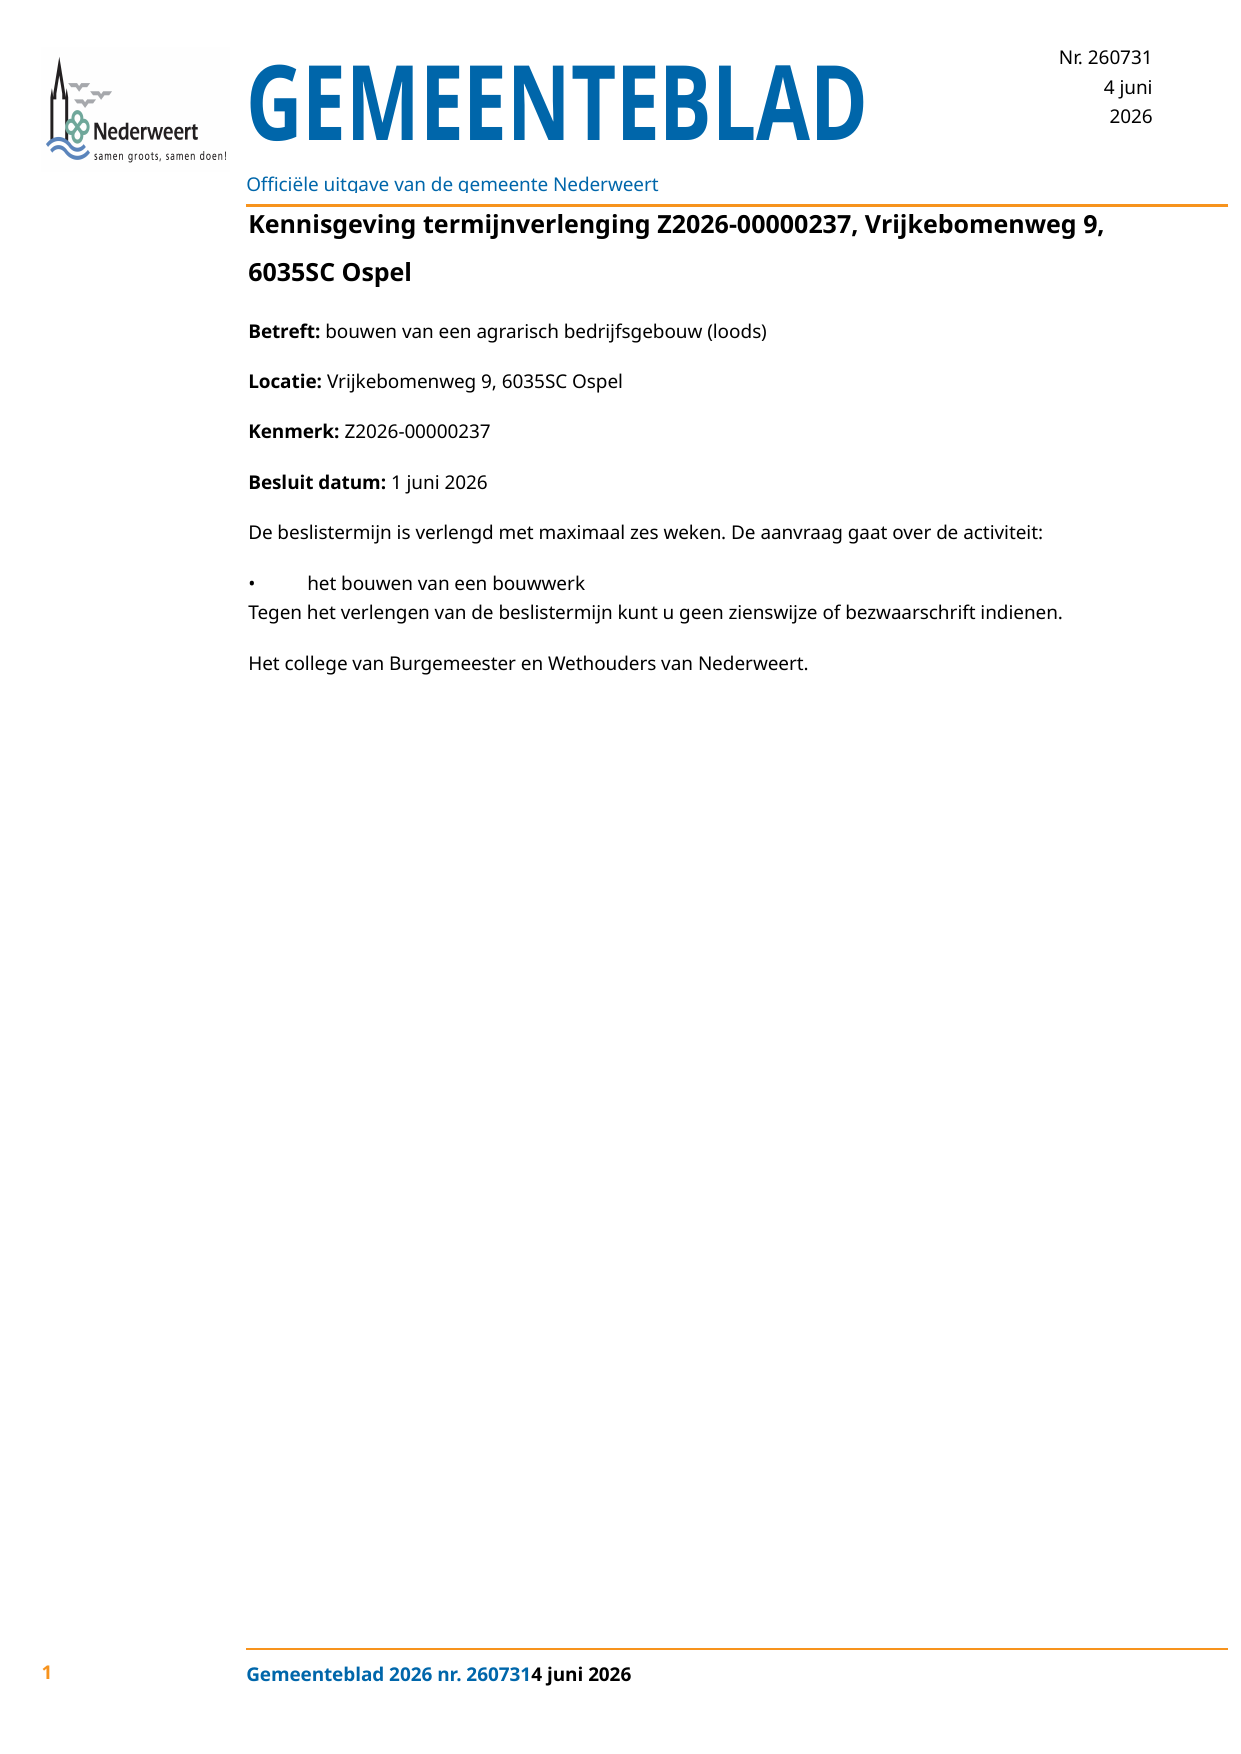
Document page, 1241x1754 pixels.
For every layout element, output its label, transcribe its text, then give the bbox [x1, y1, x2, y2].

text Het college van Burgemeester en Wethouders van Nederweert. [248, 650, 1152, 676]
picture [41, 47, 231, 172]
list het bouwen van een bouwwerk [248, 570, 1152, 596]
text Kenmerk: Z2026-00000237 [248, 419, 1152, 444]
text Kennisgeving termijnverlenging Z2026-00000237, Vrijkebomenweg 9, 6035SC Ospel [248, 207, 1152, 288]
text Besluit datum: 1 juni 2026 [248, 469, 1152, 495]
text De beslistermijn is verlengd met maximaal zes weken. De aanvraag gaat over de activiteit: [248, 519, 1152, 545]
text Tegen het verlengen van de beslistermijn kunt u geen zienswijze of bezwaarschrift indienen. [248, 599, 1152, 625]
text Locatie: Vrijkebomenweg 9, 6035SC Ospel [248, 368, 1152, 394]
text Betreft: bouwen van een agrarisch bedrijfsgebouw (loods) [248, 318, 1152, 344]
